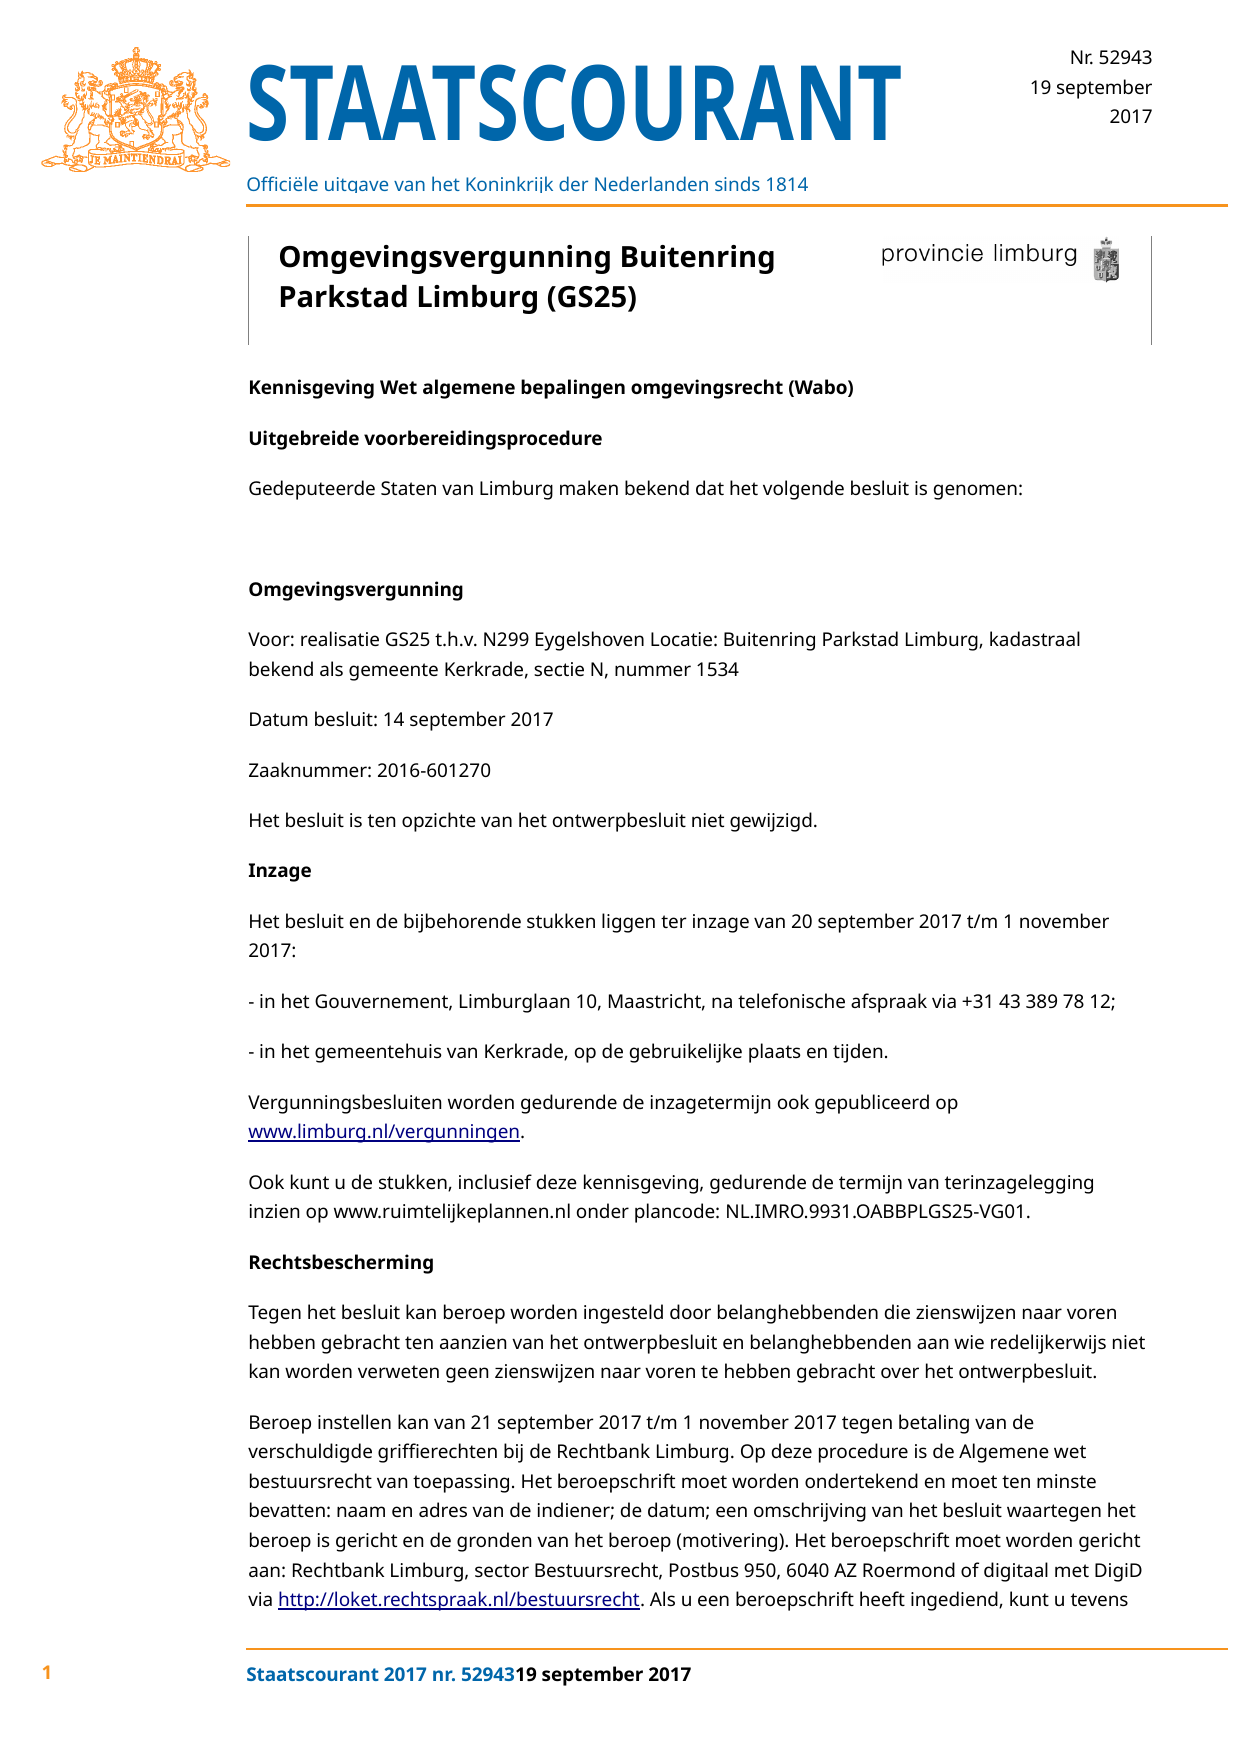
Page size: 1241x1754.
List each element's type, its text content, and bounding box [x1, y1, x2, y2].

table_header [850, 236, 1151, 345]
text Omgevingsvergunning [248, 576, 1152, 602]
text Het besluit en de bijbehorende stukken liggen ter inzage van 20 september 2017 t/m 1 november 2017: [248, 908, 1152, 963]
text Beroep instellen kan van 21 september 2017 t/m 1 november 2017 tegen betaling van de verschuldigde griffierechten bij de Rechtbank Limburg. Op deze procedure is de Algemene wet bestuursrecht van toepassing. Het beroepschrift moet worden ondertekend en moet ten minste bevatten: naam en adres van de indiener; de datum; een omschrijving van het besluit waartegen het beroep is gericht en de gronden van het beroep (motivering). Het beroepschrift moet worden gericht aan: Rechtbank Limburg, sector Bestuursrecht, Postbus 950, 6040 AZ Roermond of digitaal met DigiD via http://loket.rechtspraak.nl/bestuursrecht. Als u een beroepschrift heeft ingediend, kunt u tevens [248, 1409, 1152, 1612]
text Vergunningsbesluiten worden gedurende de inzagetermijn ook gepubliceerd op www.limburg.nl/vergunningen. [248, 1089, 1152, 1144]
text Rechtsbescherming [248, 1249, 1152, 1274]
text Zaaknummer: 2016-601270 [248, 757, 1152, 782]
text Kennisgeving Wet algemene bepalingen omgevingsrecht (Wabo) [248, 374, 1152, 400]
text - in het Gouvernement, Limburglaan 10, Maastricht, na telefonische afspraak via +31 43 389 78 12; [248, 988, 1152, 1014]
table_header Omgevingsvergunning Buitenring Parkstad Limburg (GS25) [249, 236, 850, 345]
text Uitgebreide voorbereidingsprocedure [248, 425, 1152, 450]
text Ook kunt u de stukken, inclusief deze kennisgeving, gedurende de termijn van terinzagelegging inzien op www.ruimtelijkeplannen.nl onder plancode: NL.IMRO.9931.OABBPLGS25-VG01. [248, 1169, 1152, 1224]
text Het besluit is ten opzichte van het ontwerpbesluit niet gewijzigd. [248, 807, 1152, 833]
picture [882, 236, 1119, 283]
text Inzage [248, 858, 1152, 883]
text Datum besluit: 14 september 2017 [248, 706, 1152, 732]
text - in het gemeentehuis van Kerkrade, op de gebruikelijke plaats en tijden. [248, 1038, 1152, 1064]
text Gedeputeerde Staten van Limburg maken bekend dat het volgende besluit is genomen: [248, 475, 1152, 501]
text Tegen het besluit kan beroep worden ingesteld door belanghebbenden die zienswijzen naar voren hebben gebracht ten aanzien van het ontwerpbesluit en belanghebbenden aan wie redelijkerwijs niet kan worden verweten geen zienswijzen naar voren te hebben gebracht over het ontwerpbesluit. [248, 1299, 1152, 1384]
picture [41, 47, 231, 172]
text Voor: realisatie GS25 t.h.v. N299 Eygelshoven Locatie: Buitenring Parkstad Limburg, kadastraal bekend als gemeente Kerkrade, sectie N, nummer 1534 [248, 626, 1152, 682]
